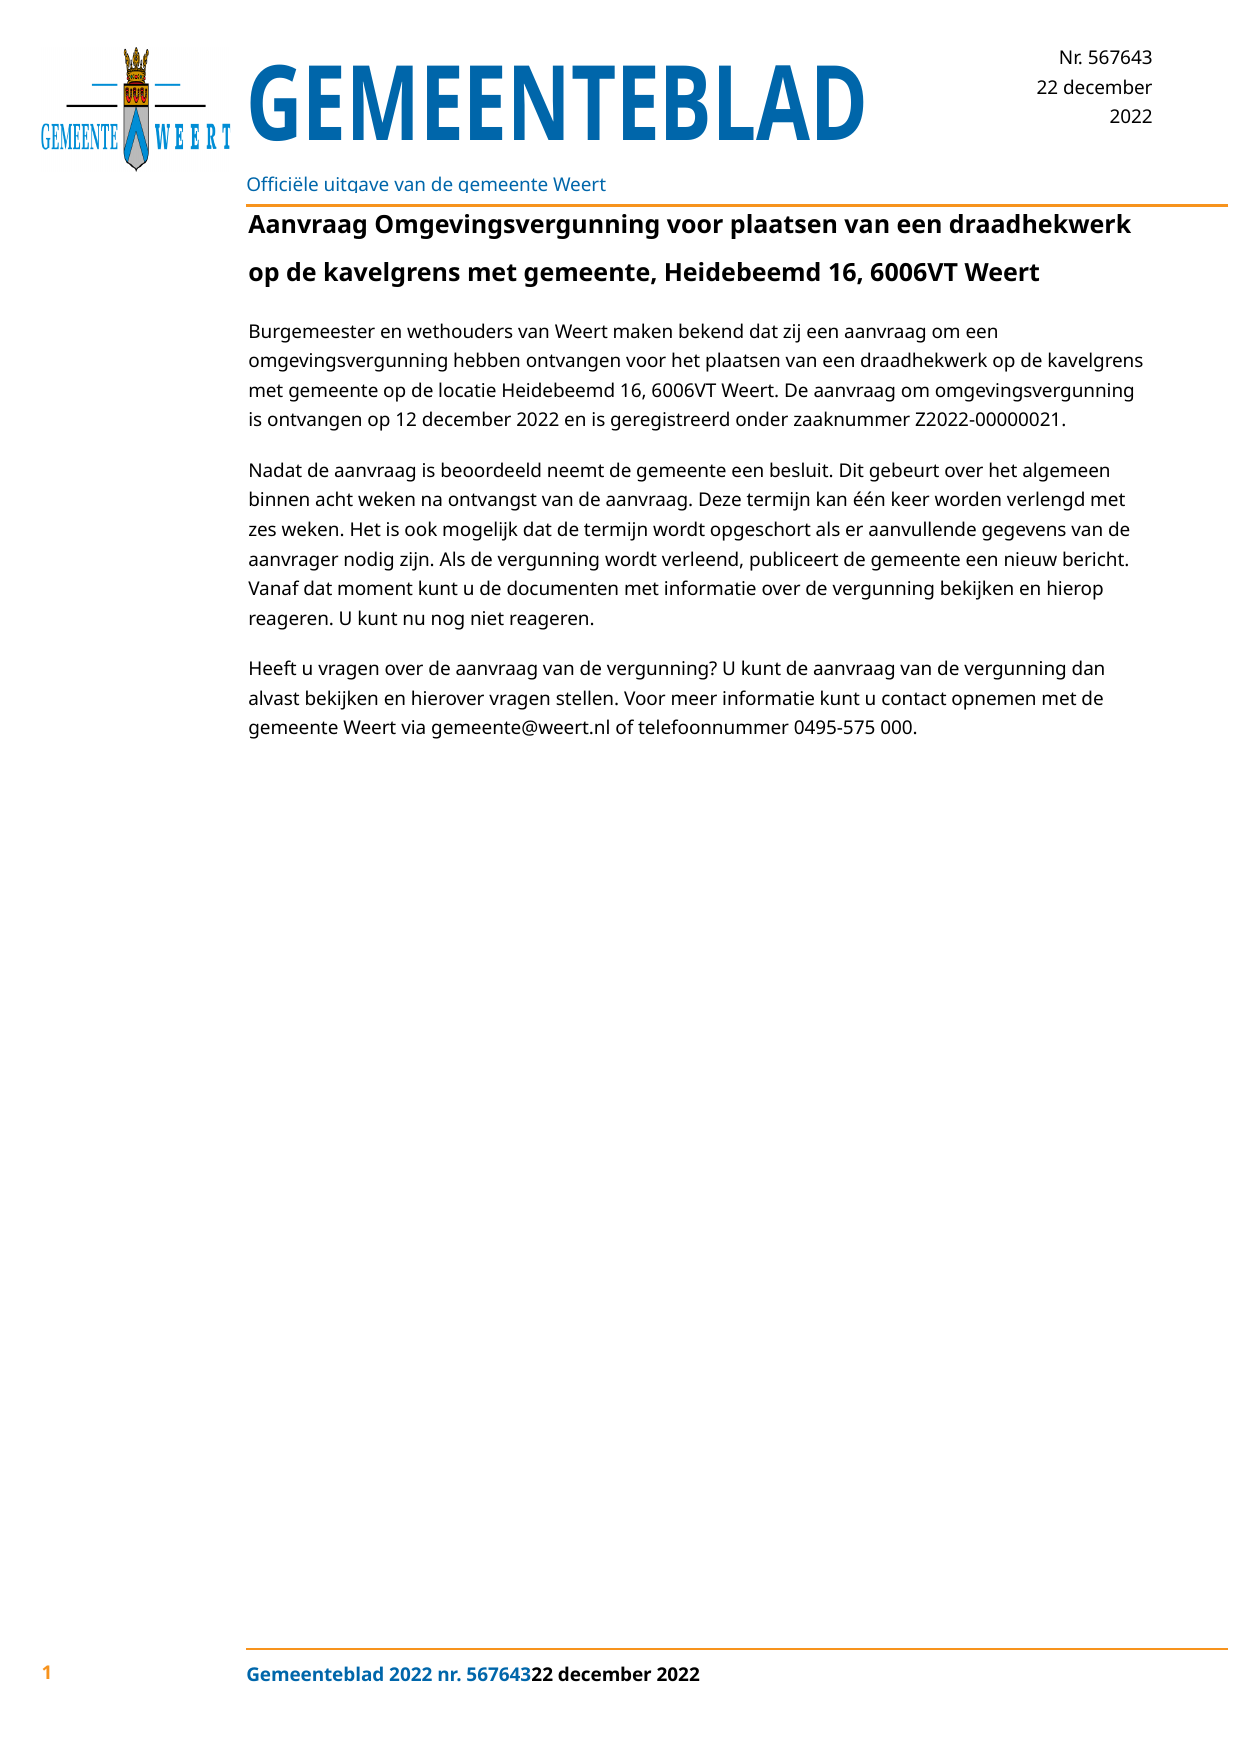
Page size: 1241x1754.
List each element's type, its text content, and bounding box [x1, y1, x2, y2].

picture [41, 47, 231, 172]
text Burgemeester en wethouders van Weert maken bekend dat zij een aanvraag om een omgevingsvergunning hebben ontvangen voor het plaatsen van een draadhekwerk op de kavelgrens met gemeente op de locatie Heidebeemd 16, 6006VT Weert. De aanvraag om omgevingsvergunning is ontvangen op 12 december 2022 en is geregistreerd onder zaaknummer Z2022-00000021. [248, 318, 1152, 432]
text Heeft u vragen over de aanvraag van de vergunning? U kunt de aanvraag van de vergunning dan alvast bekijken en hierover vragen stellen. Voor meer informatie kunt u contact opnemen met de gemeente Weert via gemeente@weert.nl of telefoonnummer 0495-575 000. [248, 655, 1152, 740]
text Aanvraag Omgevingsvergunning voor plaatsen van een draadhekwerk op de kavelgrens met gemeente, Heidebeemd 16, 6006VT Weert [248, 207, 1152, 288]
text Nadat de aanvraag is beoordeeld neemt de gemeente een besluit. Dit gebeurt over het algemeen binnen acht weken na ontvangst van de aanvraag. Deze termijn kan één keer worden verlengd met zes weken. Het is ook mogelijk dat de termijn wordt opgeschort als er aanvullende gegevens van de aanvrager nodig zijn. Als de vergunning wordt verleend, publiceert de gemeente een nieuw bericht. Vanaf dat moment kunt u de documenten met informatie over de vergunning bekijken en hierop reageren. U kunt nu nog niet reageren. [248, 457, 1152, 631]
